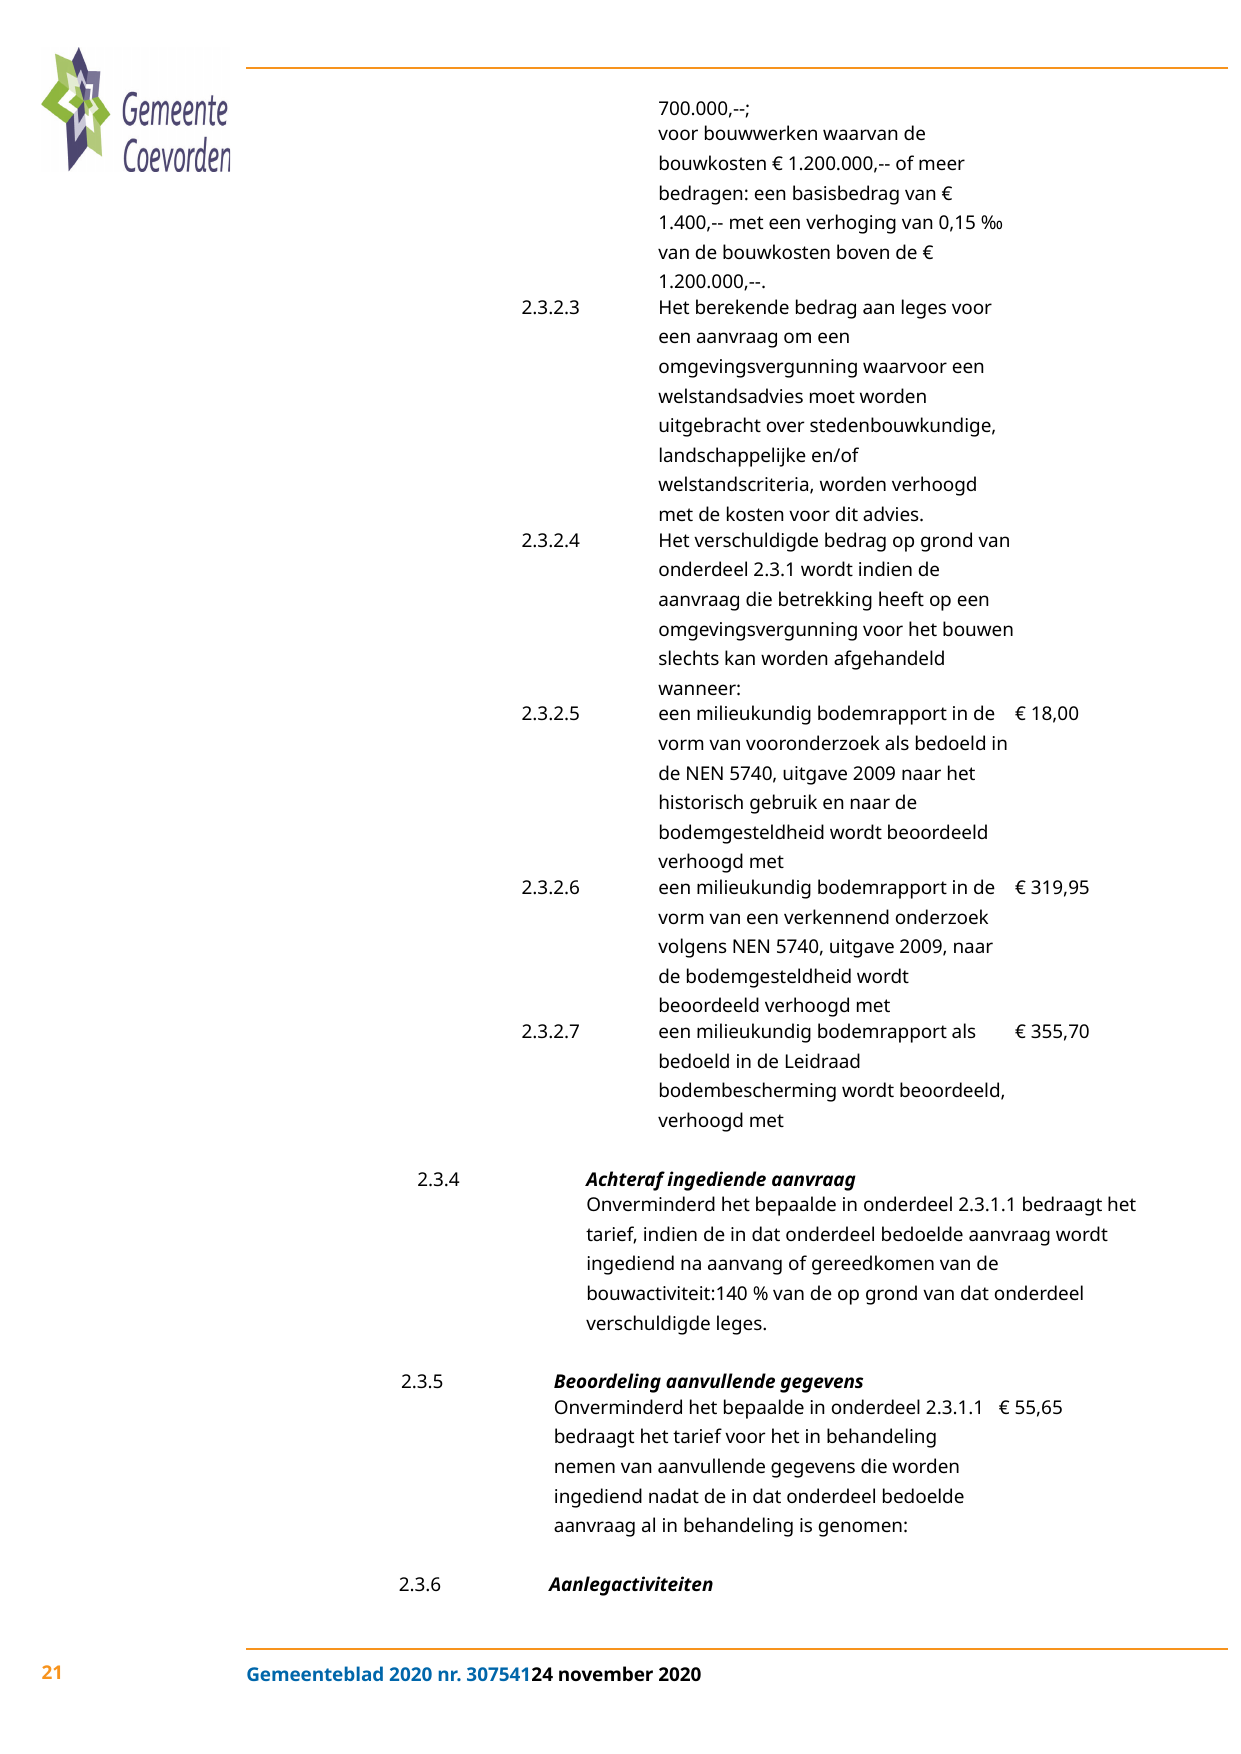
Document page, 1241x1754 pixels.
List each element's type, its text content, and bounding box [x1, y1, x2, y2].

table_cell Onverminderd het bepaalde in onderdeel 2.3.1.1 bedraagt het tarief voor het in behandeling nemen van aanvullende gegevens die worden ingediend nadat de in dat onderdeel bedoelde aanvraag al in behandeling is genomen: [554, 1394, 999, 1538]
table_header 2.3.4 [417, 1166, 586, 1191]
table_cell een milieukundig bodemrapport als bedoeld in de Leidraad bodembescherming wordt beoordeeld, verhoogd met [658, 1018, 1015, 1133]
table_header Aanlegactiviteiten [549, 1571, 1001, 1597]
table_cell 2.3.2.7 [521, 1018, 658, 1133]
table_cell € 55,65 [999, 1394, 1152, 1538]
table_cell [1015, 121, 1152, 294]
table_cell [385, 1018, 521, 1133]
table_header 2.3.6 [399, 1571, 549, 1597]
table_cell [521, 121, 658, 294]
table_header Achteraf ingediende aanvraag [586, 1166, 1152, 1191]
table_cell [385, 874, 521, 1018]
table_cell [417, 1191, 586, 1336]
table_cell [248, 1018, 385, 1133]
table_cell [248, 701, 385, 874]
table_cell [248, 121, 385, 294]
table_header 2.3.5 [401, 1369, 554, 1394]
table_cell [1015, 294, 1152, 527]
table_cell [385, 701, 521, 874]
table_cell € 355,70 [1015, 1018, 1152, 1133]
table_cell [248, 874, 385, 1018]
table_cell een milieukundig bodemrapport in de vorm van een verkennend onderzoek volgens NEN 5740, uitgave 2009, naar de bodemgesteldheid wordt beoordeeld verhoogd met [658, 874, 1015, 1018]
table_cell 2.3.2.4 [521, 527, 658, 701]
table_cell € 18,00 [1015, 701, 1152, 874]
table_header Beoordeling aanvullende gegevens [554, 1369, 999, 1394]
table_cell [521, 95, 658, 121]
table_header [248, 1369, 401, 1394]
table_cell [401, 1394, 554, 1538]
table_cell [1015, 527, 1152, 701]
table_cell Onverminderd het bepaalde in onderdeel 2.3.1.1 bedraagt het tarief, indien de in dat onderdeel bedoelde aanvraag wordt ingediend na aanvang of gereedkomen van de bouwactiviteit:140 % van de op grond van dat onderdeel verschuldigde leges. [586, 1191, 1152, 1336]
picture [41, 47, 231, 172]
table_cell [1015, 95, 1152, 121]
table_header [999, 1369, 1152, 1394]
table_header [248, 1166, 417, 1191]
table_cell een milieukundig bodemrapport in de vorm van vooronderzoek als bedoeld in de NEN 5740, uitgave 2009 naar het historisch gebruik en naar de bodemgesteldheid wordt beoordeeld verhoogd met [658, 701, 1015, 874]
table_cell Het berekende bedrag aan leges voor een aanvraag om een omgevingsvergunning waarvoor een welstandsadvies moet worden uitgebracht over stedenbouwkundige, landschappelijke en/of welstandscriteria, worden verhoogd met de kosten voor dit advies. [658, 294, 1015, 527]
table_cell [248, 527, 385, 701]
table_cell [248, 294, 385, 527]
table_cell [385, 294, 521, 527]
table_cell voor bouwwerken waarvan de bouwkosten € 1.200.000,-- of meer bedragen: een basisbedrag van € 1.400,-- met een verhoging van 0,15 ‰ van de bouwkosten boven de € 1.200.000,--. [658, 121, 1015, 294]
table_cell 2.3.2.3 [521, 294, 658, 527]
table_cell [385, 121, 521, 294]
table_cell 2.3.2.6 [521, 874, 658, 1018]
table_cell [248, 1394, 401, 1538]
table_cell [385, 527, 521, 701]
table_cell [248, 95, 385, 121]
table_header [1001, 1571, 1152, 1597]
table_header [248, 1571, 398, 1597]
table_cell [385, 95, 521, 121]
table_cell [248, 1191, 417, 1336]
table_cell 700.000,--; [658, 95, 1015, 121]
table_cell € 319,95 [1015, 874, 1152, 1018]
table_cell 2.3.2.5 [521, 701, 658, 874]
table_cell Het verschuldigde bedrag op grond van onderdeel 2.3.1 wordt indien de aanvraag die betrekking heeft op een omgevingsvergunning voor het bouwen slechts kan worden afgehandeld wanneer: [658, 527, 1015, 701]
